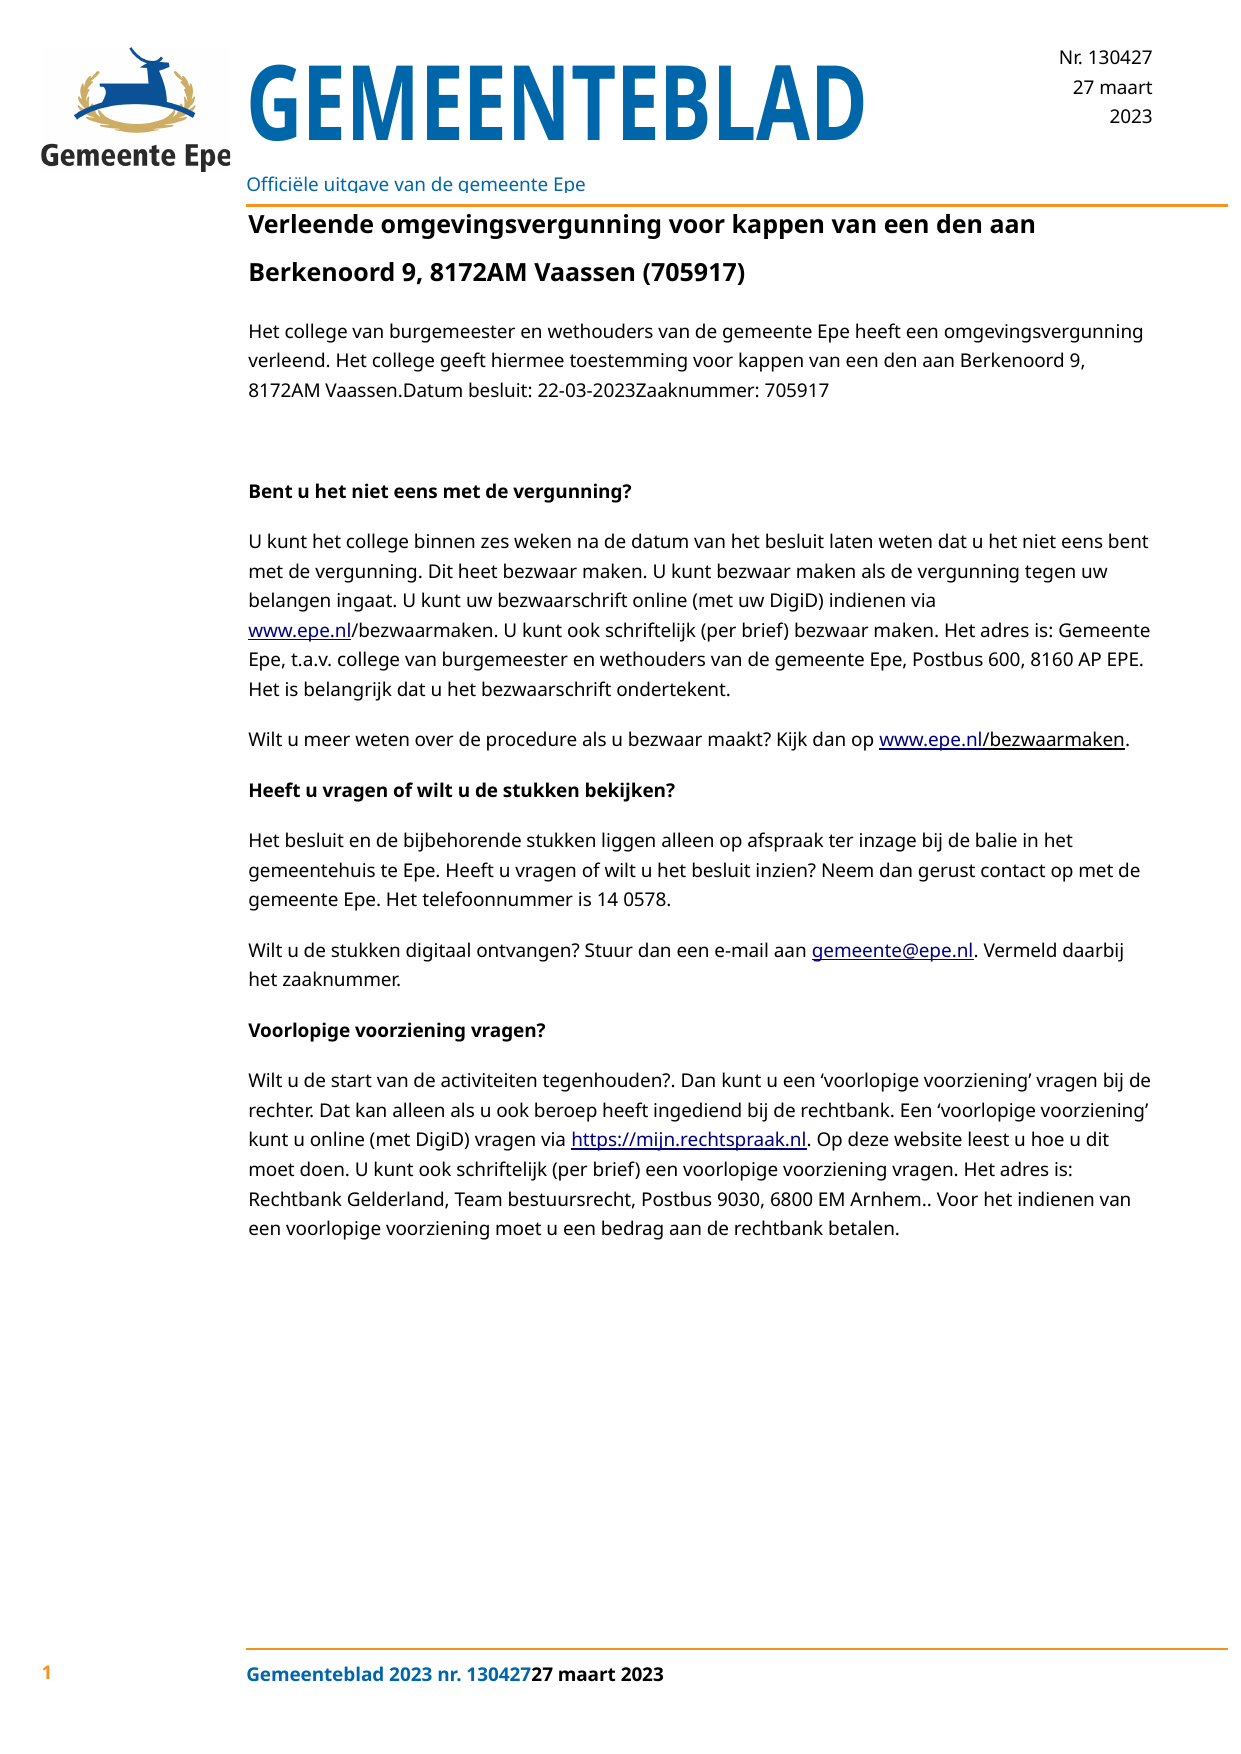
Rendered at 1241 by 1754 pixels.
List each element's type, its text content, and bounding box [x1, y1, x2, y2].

text U kunt het college binnen zes weken na de datum van het besluit laten weten dat u het niet eens bent met de vergunning. Dit heet bezwaar maken. U kunt bezwaar maken als de vergunning tegen uw belangen ingaat. U kunt uw bezwaarschrift online (met uw DigiD) indienen via www.epe.nl/bezwaarmaken. U kunt ook schriftelijk (per brief) bezwaar maken. Het adres is: Gemeente Epe, t.a.v. college van burgemeester en wethouders van de gemeente Epe, Postbus 600, 8160 AP EPE. Het is belangrijk dat u het bezwaarschrift ondertekent. [248, 528, 1152, 702]
text Wilt u meer weten over de procedure als u bezwaar maakt? Kijk dan op www.epe.nl/bezwaarmaken. [248, 727, 1152, 752]
picture [41, 47, 231, 172]
text Bent u het niet eens met de vergunning? [248, 478, 1152, 504]
text Het besluit en de bijbehorende stukken liggen alleen op afspraak ter inzage bij de balie in het gemeentehuis te Epe. Heeft u vragen of wilt u het besluit inzien? Neem dan gerust contact op met de gemeente Epe. Het telefoonnummer is 14 0578. [248, 827, 1152, 912]
text Verleende omgevingsvergunning voor kappen van een den aan Berkenoord 9, 8172AM Vaassen (705917) [248, 207, 1152, 288]
text Wilt u de stukken digitaal ontvangen? Stuur dan een e-mail aan gemeente@epe.nl. Vermeld daarbij het zaaknummer. [248, 937, 1152, 992]
text Het college van burgemeester en wethouders van de gemeente Epe heeft een omgevingsvergunning verleend. Het college geeft hiermee toestemming voor kappen van een den aan Berkenoord 9, 8172AM Vaassen.Datum besluit: 22-03-2023Zaaknummer: 705917 [248, 318, 1152, 403]
text Voorlopige voorziening vragen? [248, 1017, 1152, 1043]
text Wilt u de start van de activiteiten tegenhouden?. Dan kunt u een ‘voorlopige voorziening’ vragen bij de rechter. Dat kan alleen als u ook beroep heeft ingediend bij de rechtbank. Een ‘voorlopige voorziening’ kunt u online (met DigiD) vragen via https://mijn.rechtspraak.nl. Op deze website leest u hoe u dit moet doen. U kunt ook schriftelijk (per brief) een voorlopige voorziening vragen. Het adres is: Rechtbank Gelderland, Team bestuursrecht, Postbus 9030, 6800 EM Arnhem.. Voor het indienen van een voorlopige voorziening moet u een bedrag aan de rechtbank betalen. [248, 1067, 1152, 1241]
text Heeft u vragen of wilt u de stukken bekijken? [248, 777, 1152, 803]
